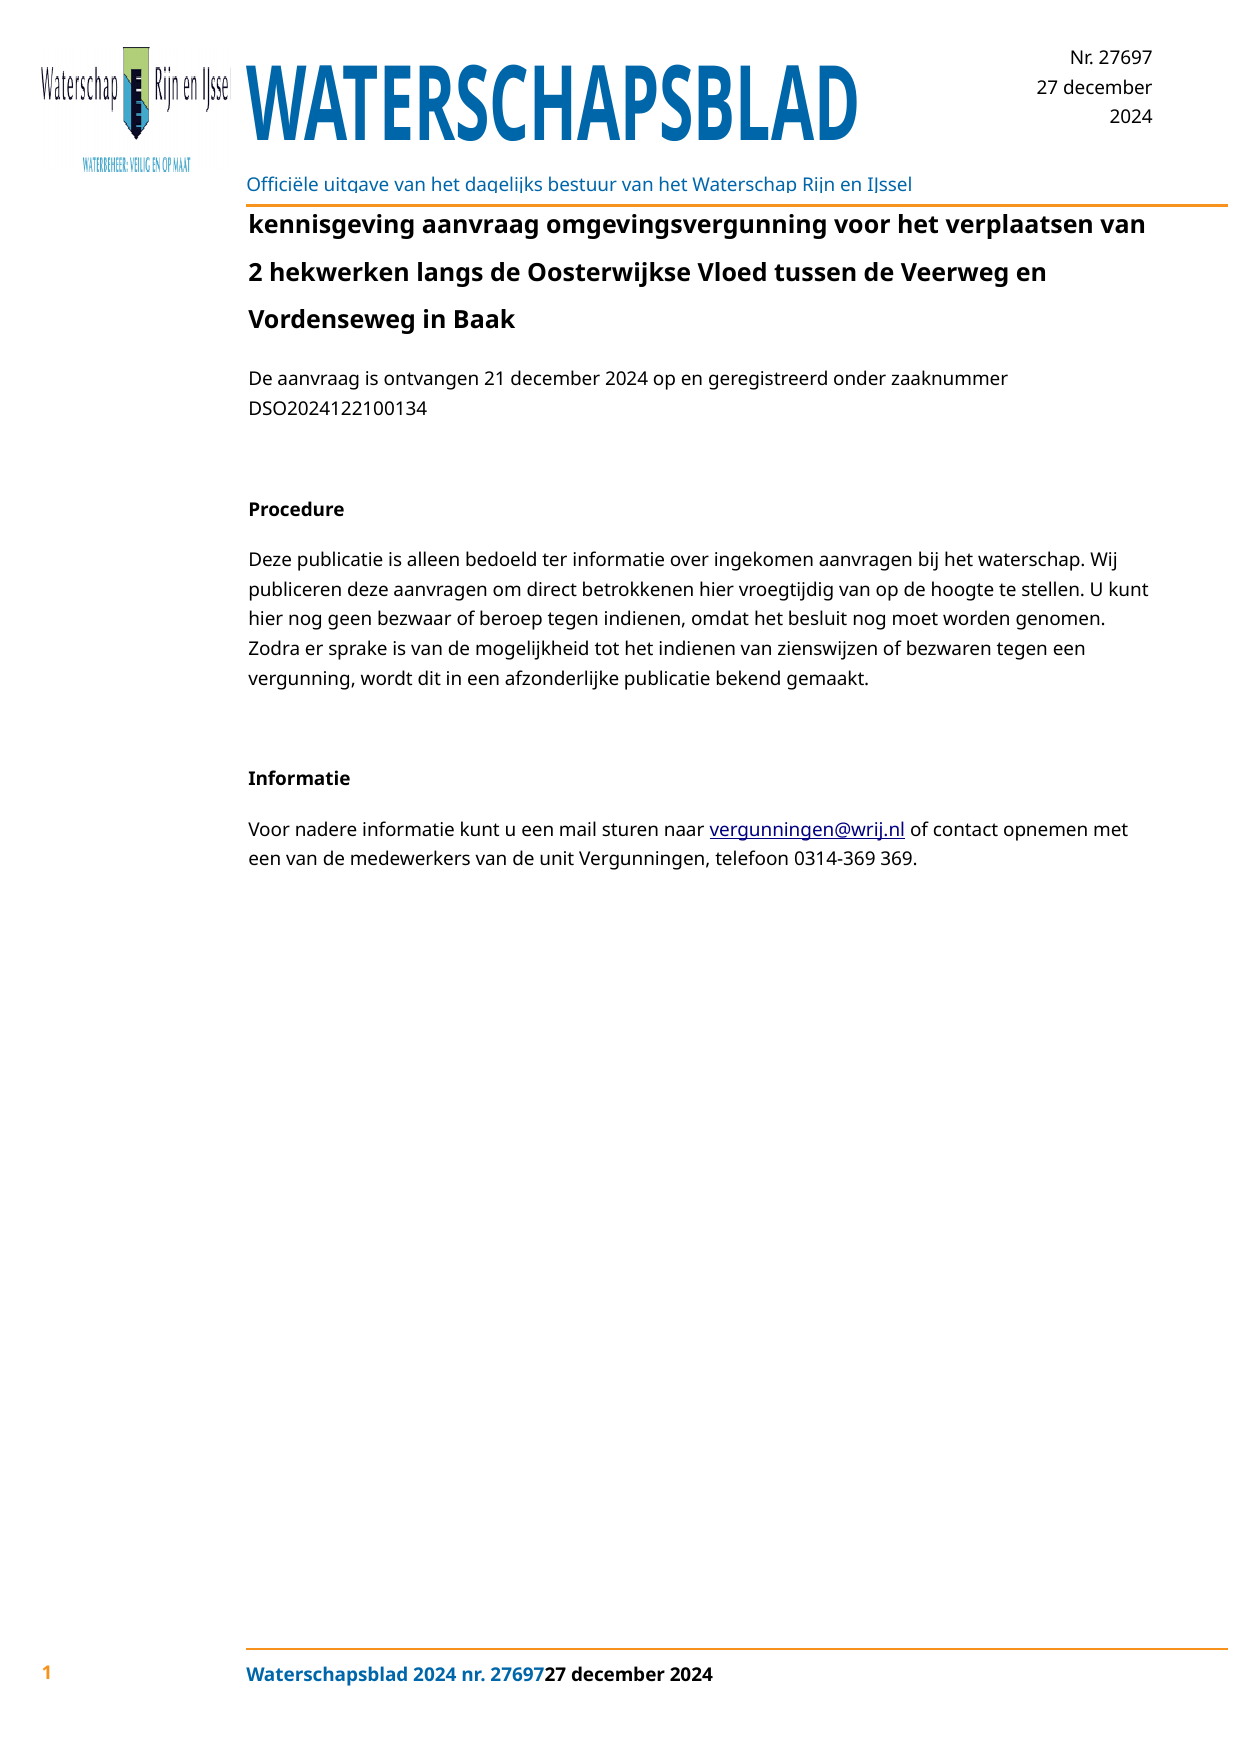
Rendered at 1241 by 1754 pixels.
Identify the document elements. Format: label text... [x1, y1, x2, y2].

text De aanvraag is ontvangen 21 december 2024 op en geregistreerd onder zaaknummer DSO2024122100134 [248, 366, 1152, 421]
picture [41, 47, 231, 172]
text Procedure [248, 496, 1152, 522]
text Deze publicatie is alleen bedoeld ter informatie over ingekomen aanvragen bij het waterschap. Wij publiceren deze aanvragen om direct betrokkenen hier vroegtijdig van op de hoogte te stellen. U kunt hier nog geen bezwaar of beroep tegen indienen, omdat het besluit nog moet worden genomen. Zodra er sprake is van de mogelijkheid tot het indienen van zienswijzen of bezwaren tegen een vergunning, wordt dit in een afzonderlijke publicatie bekend gemaakt. [248, 546, 1152, 690]
text Informatie [248, 766, 1152, 791]
text kennisgeving aanvraag omgevingsvergunning voor het verplaatsen van 2 hekwerken langs de Oosterwijkse Vloed tussen de Veerweg en Vordenseweg in Baak [248, 207, 1152, 336]
text Voor nadere informatie kunt u een mail sturen naar vergunningen@wrij.nl of contact opnemen met een van de medewerkers van de unit Vergunningen, telefoon 0314-369 369. [248, 816, 1152, 871]
